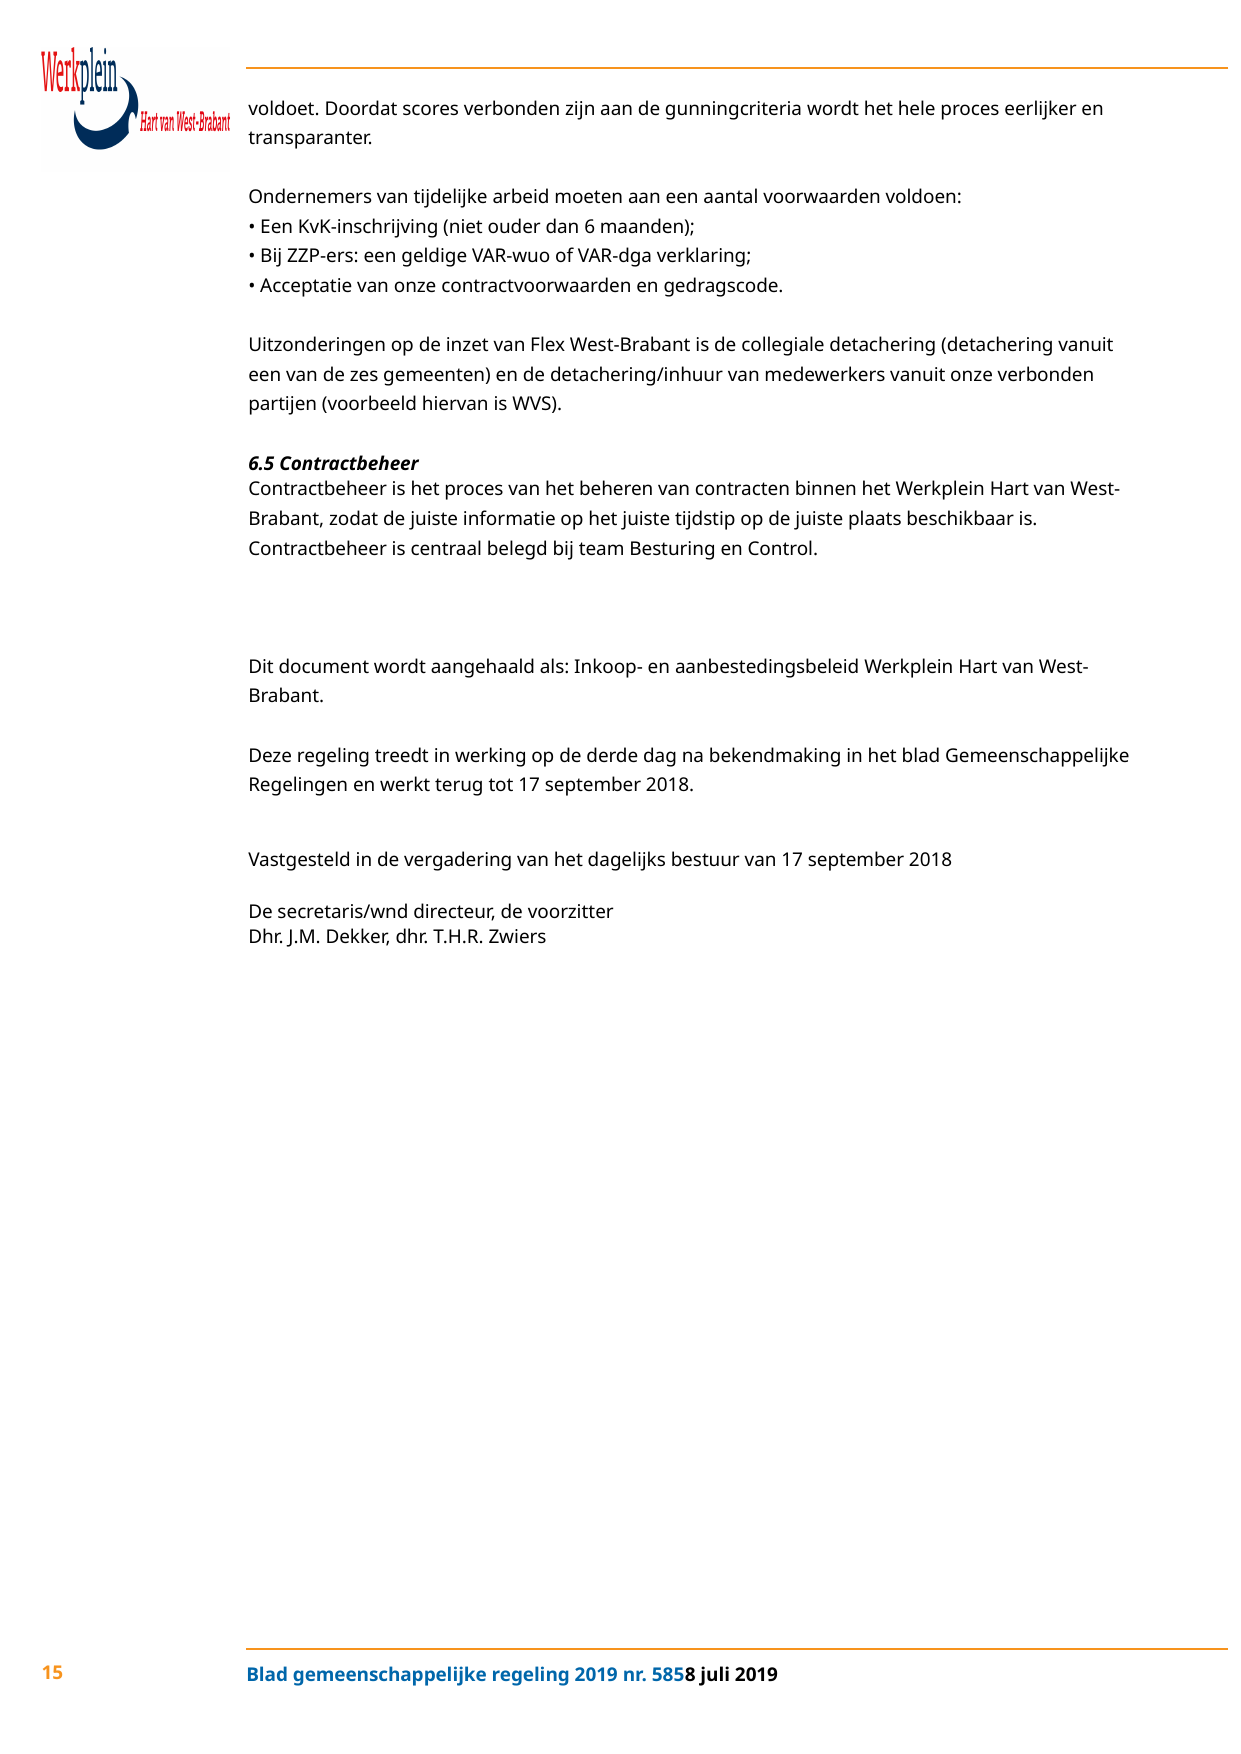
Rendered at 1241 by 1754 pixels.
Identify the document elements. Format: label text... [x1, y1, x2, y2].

text Dit document wordt aangehaald als: Inkoop- en aanbestedingsbeleid Werkplein Hart van West-Brabant. [248, 653, 1152, 708]
picture [41, 47, 231, 172]
text • Bij ZZP-ers: een geldige VAR-wuo of VAR-dga verklaring; [248, 243, 1152, 268]
text Contractbeheer is het proces van het beheren van contracten binnen het Werkplein Hart van West-Brabant, zodat de juiste informatie op het juiste tijdstip op de juiste plaats beschikbaar is. Contractbeheer is centraal belegd bij team Besturing en Control. [248, 476, 1152, 560]
text Vastgesteld in de vergadering van het dagelijks bestuur van 17 september 2018 [248, 847, 1152, 872]
text De secretaris/wnd directeur, de voorzitter [248, 898, 1152, 924]
text voldoet. Doordat scores verbonden zijn aan de gunningcriteria wordt het hele proces eerlijker en transparanter. [248, 95, 1152, 150]
text 6.5 Contractbeheer [248, 450, 1152, 476]
text • Een KvK-inschrijving (niet ouder dan 6 maanden); [248, 213, 1152, 239]
text Dhr. J.M. Dekker, dhr. T.H.R. Zwiers [248, 924, 1152, 949]
text Uitzonderingen op de inzet van Flex West-Brabant is de collegiale detachering (detachering vanuit een van de zes gemeenten) en de detachering/inhuur van medewerkers vanuit onze verbonden partijen (voorbeeld hiervan is WVS). [248, 331, 1152, 416]
text Deze regeling treedt in werking op de derde dag na bekendmaking in het blad Gemeenschappelijke Regelingen en werkt terug tot 17 september 2018. [248, 742, 1152, 797]
text Ondernemers van tijdelijke arbeid moeten aan een aantal voorwaarden voldoen: [248, 183, 1152, 209]
text • Acceptatie van onze contractvoorwaarden en gedragscode. [248, 272, 1152, 298]
